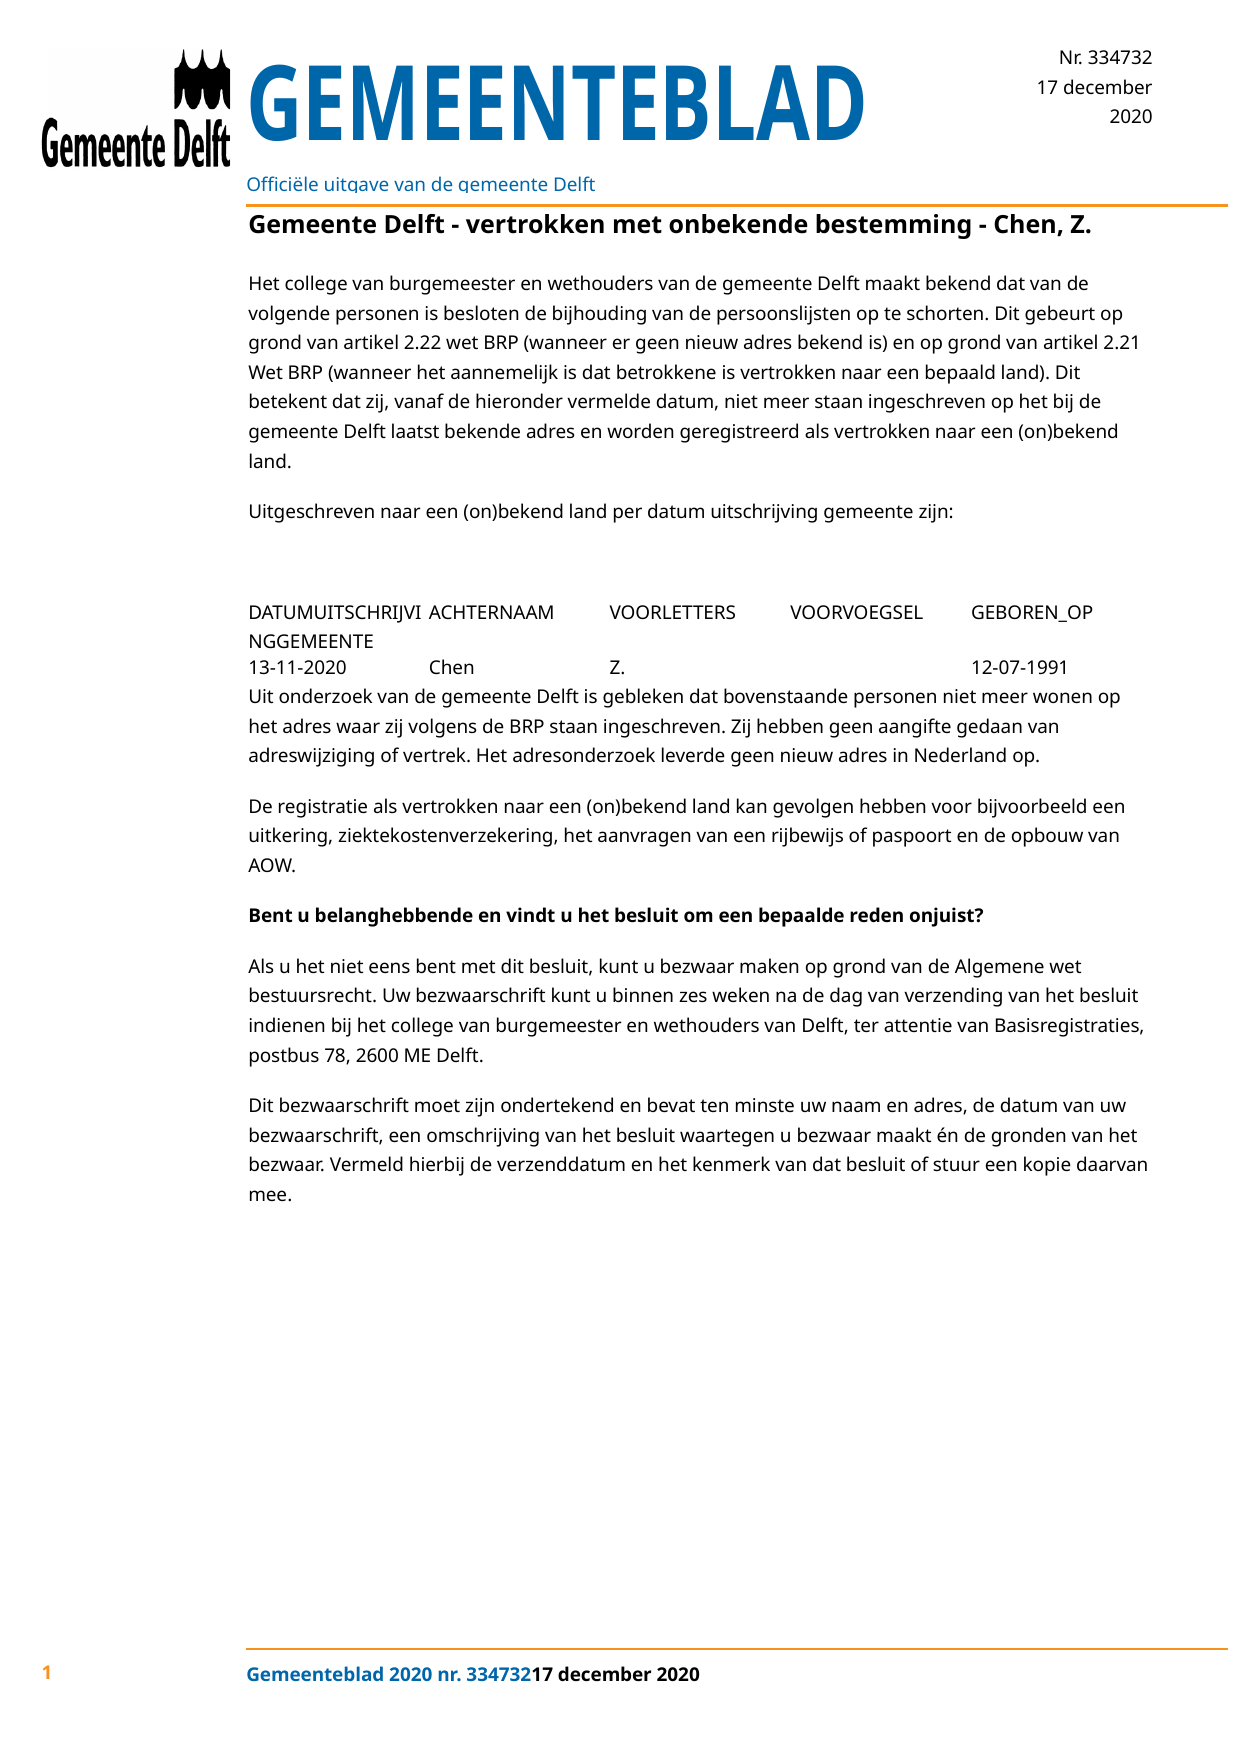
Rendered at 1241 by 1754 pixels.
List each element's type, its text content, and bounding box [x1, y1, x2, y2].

table_header DATUMUITSCHRIJVINGGEMEENTE [248, 599, 429, 654]
text Bent u belanghebbende en vindt u het besluit om een bepaalde reden onjuist? [248, 903, 1152, 928]
table_cell 13-11-2020 [248, 655, 429, 680]
text Uitgeschreven naar een (on)bekend land per datum uitschrijving gemeente zijn: [248, 498, 1152, 524]
table_cell 12-07-1991 [971, 655, 1152, 680]
text Uit onderzoek van de gemeente Delft is gebleken dat bovenstaande personen niet meer wonen op het adres waar zij volgens de BRP staan ingeschreven. Zij hebben geen aangifte gedaan van adreswijziging of vertrek. Het adresonderzoek leverde geen nieuw adres in Nederland op. [248, 683, 1152, 768]
table_header VOORVOEGSEL [790, 599, 971, 654]
table_header VOORLETTERS [609, 599, 790, 654]
picture [41, 47, 231, 172]
table_header ACHTERNAAM [429, 599, 609, 654]
text Als u het niet eens bent met dit besluit, kunt u bezwaar maken op grond van de Algemene wet bestuursrecht. Uw bezwaarschrift kunt u binnen zes weken na de dag van verzending van het besluit indienen bij het college van burgemeester en wethouders van Delft, ter attentie van Basisregistraties, postbus 78, 2600 ME Delft. [248, 953, 1152, 1067]
table_header GEBOREN_OP [971, 599, 1152, 654]
text De registratie als vertrokken naar een (on)bekend land kan gevolgen hebben voor bijvoorbeeld een uitkering, ziektekostenverzekering, het aanvragen van een rijbewijs of paspoort en de opbouw van AOW. [248, 793, 1152, 878]
table_cell Chen [429, 655, 609, 680]
table_cell Z. [609, 655, 790, 680]
table_cell [790, 655, 971, 680]
text Dit bezwaarschrift moet zijn ondertekend en bevat ten minste uw naam en adres, de datum van uw bezwaarschrift, een omschrijving van het besluit waartegen u bezwaar maakt én de gronden van het bezwaar. Vermeld hierbij de verzenddatum en het kenmerk van dat besluit of stuur een kopie daarvan mee. [248, 1092, 1152, 1207]
text Het college van burgemeester en wethouders van de gemeente Delft maakt bekend dat van de volgende personen is besloten de bijhouding van de persoonslijsten op te schorten. Dit gebeurt op grond van artikel 2.22 wet BRP (wanneer er geen nieuw adres bekend is) en op grond van artikel 2.21 Wet BRP (wanneer het aannemelijk is dat betrokkene is vertrokken naar een bepaald land). Dit betekent dat zij, vanaf de hieronder vermelde datum, niet meer staan ingeschreven op het bij de gemeente Delft laatst bekende adres en worden geregistreerd als vertrokken naar een (on)bekend land. [248, 270, 1152, 473]
text Gemeente Delft - vertrokken met onbekende bestemming - Chen, Z. [248, 207, 1152, 241]
